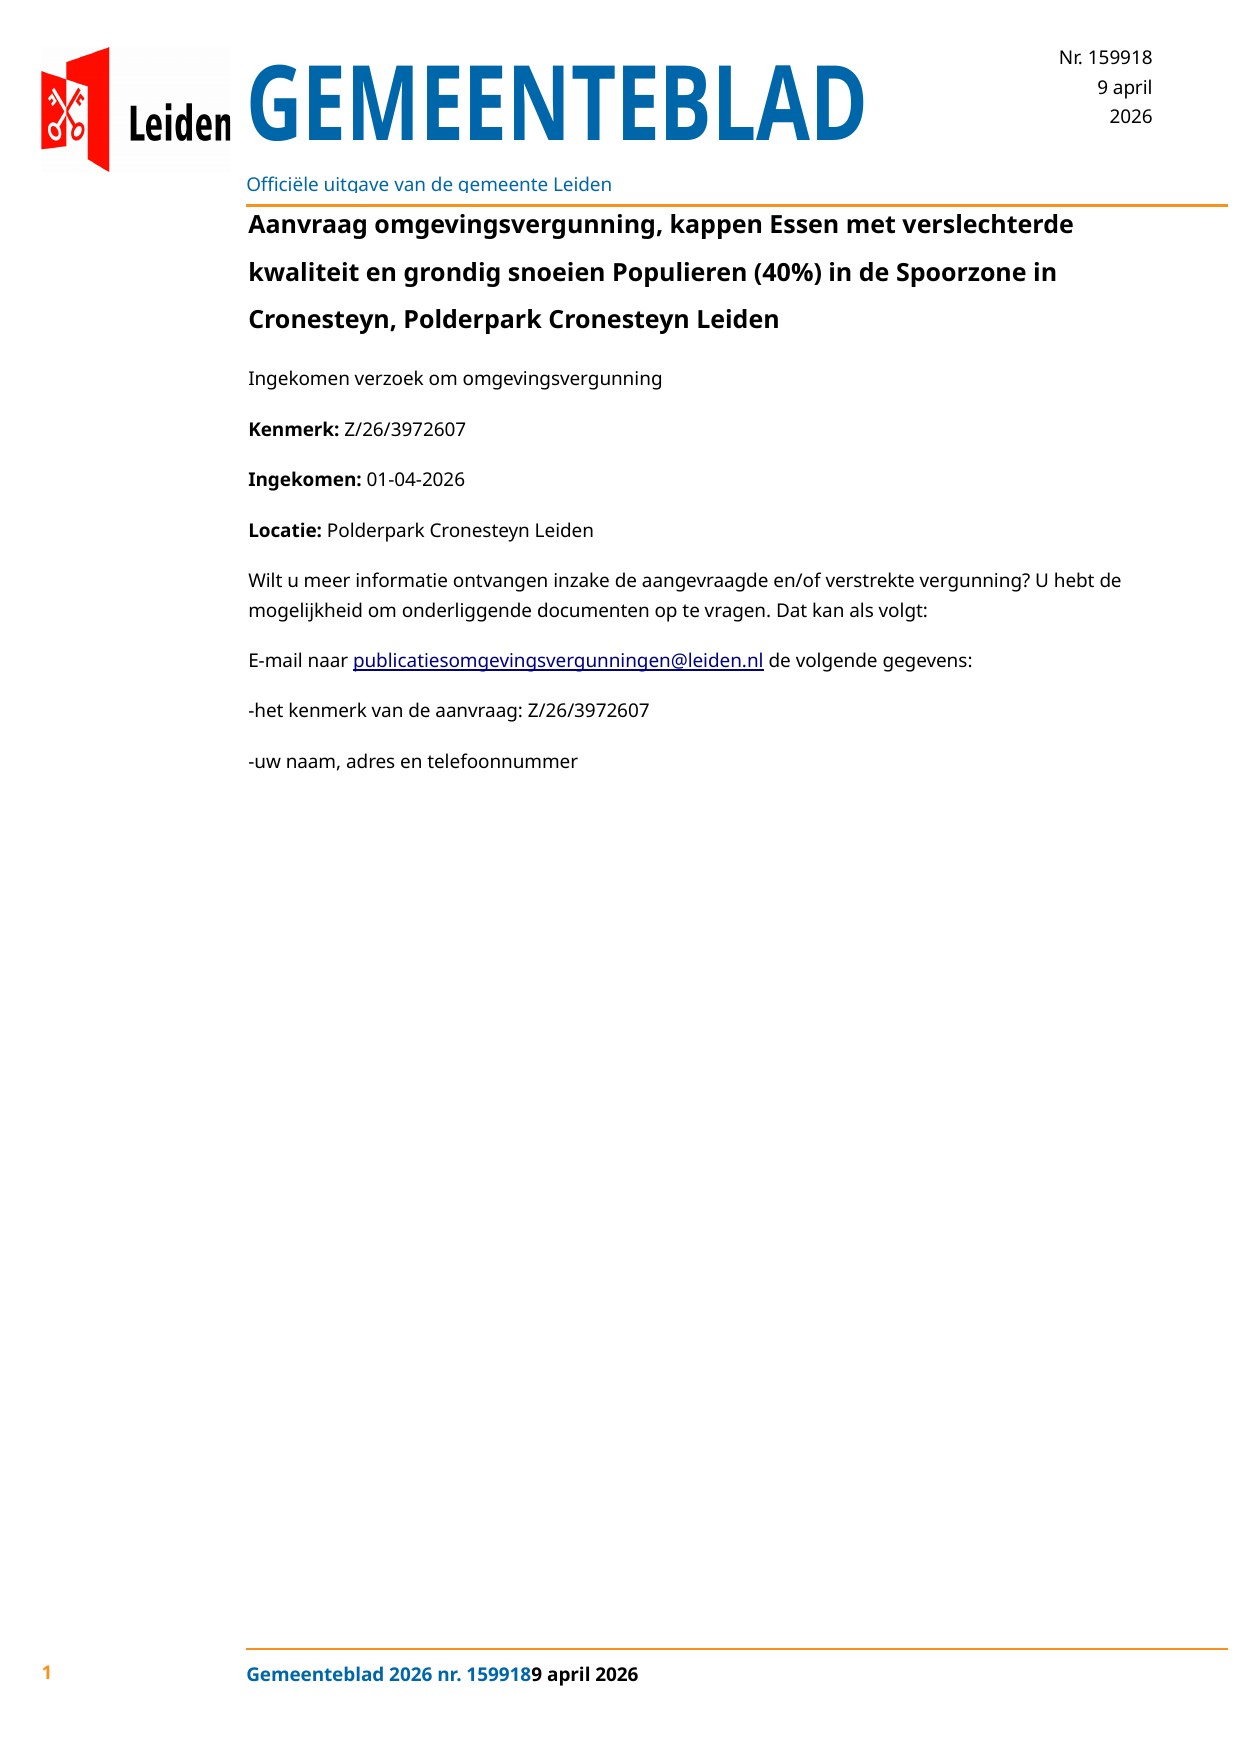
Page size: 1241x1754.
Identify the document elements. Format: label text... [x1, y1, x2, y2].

text Ingekomen verzoek om omgevingsvergunning [248, 366, 1152, 391]
text Aanvraag omgevingsvergunning, kappen Essen met verslechterde kwaliteit en grondig snoeien Populieren (40%) in de Spoorzone in Cronesteyn, Polderpark Cronesteyn Leiden [248, 207, 1152, 336]
text Kenmerk: Z/26/3972607 [248, 416, 1152, 442]
picture [41, 47, 231, 172]
text E-mail naar publicatiesomgevingsvergunningen@leiden.nl de volgende gegevens: [248, 647, 1152, 673]
text Locatie: Polderpark Cronesteyn Leiden [248, 517, 1152, 542]
text Ingekomen: 01-04-2026 [248, 466, 1152, 492]
text Wilt u meer informatie ontvangen inzake de aangevraagde en/of verstrekte vergunning? U hebt de mogelijkheid om onderliggende documenten op te vragen. Dat kan als volgt: [248, 567, 1152, 622]
text -het kenmerk van de aanvraag: Z/26/3972607 [248, 698, 1152, 723]
text -uw naam, adres en telefoonnummer [248, 748, 1152, 774]
